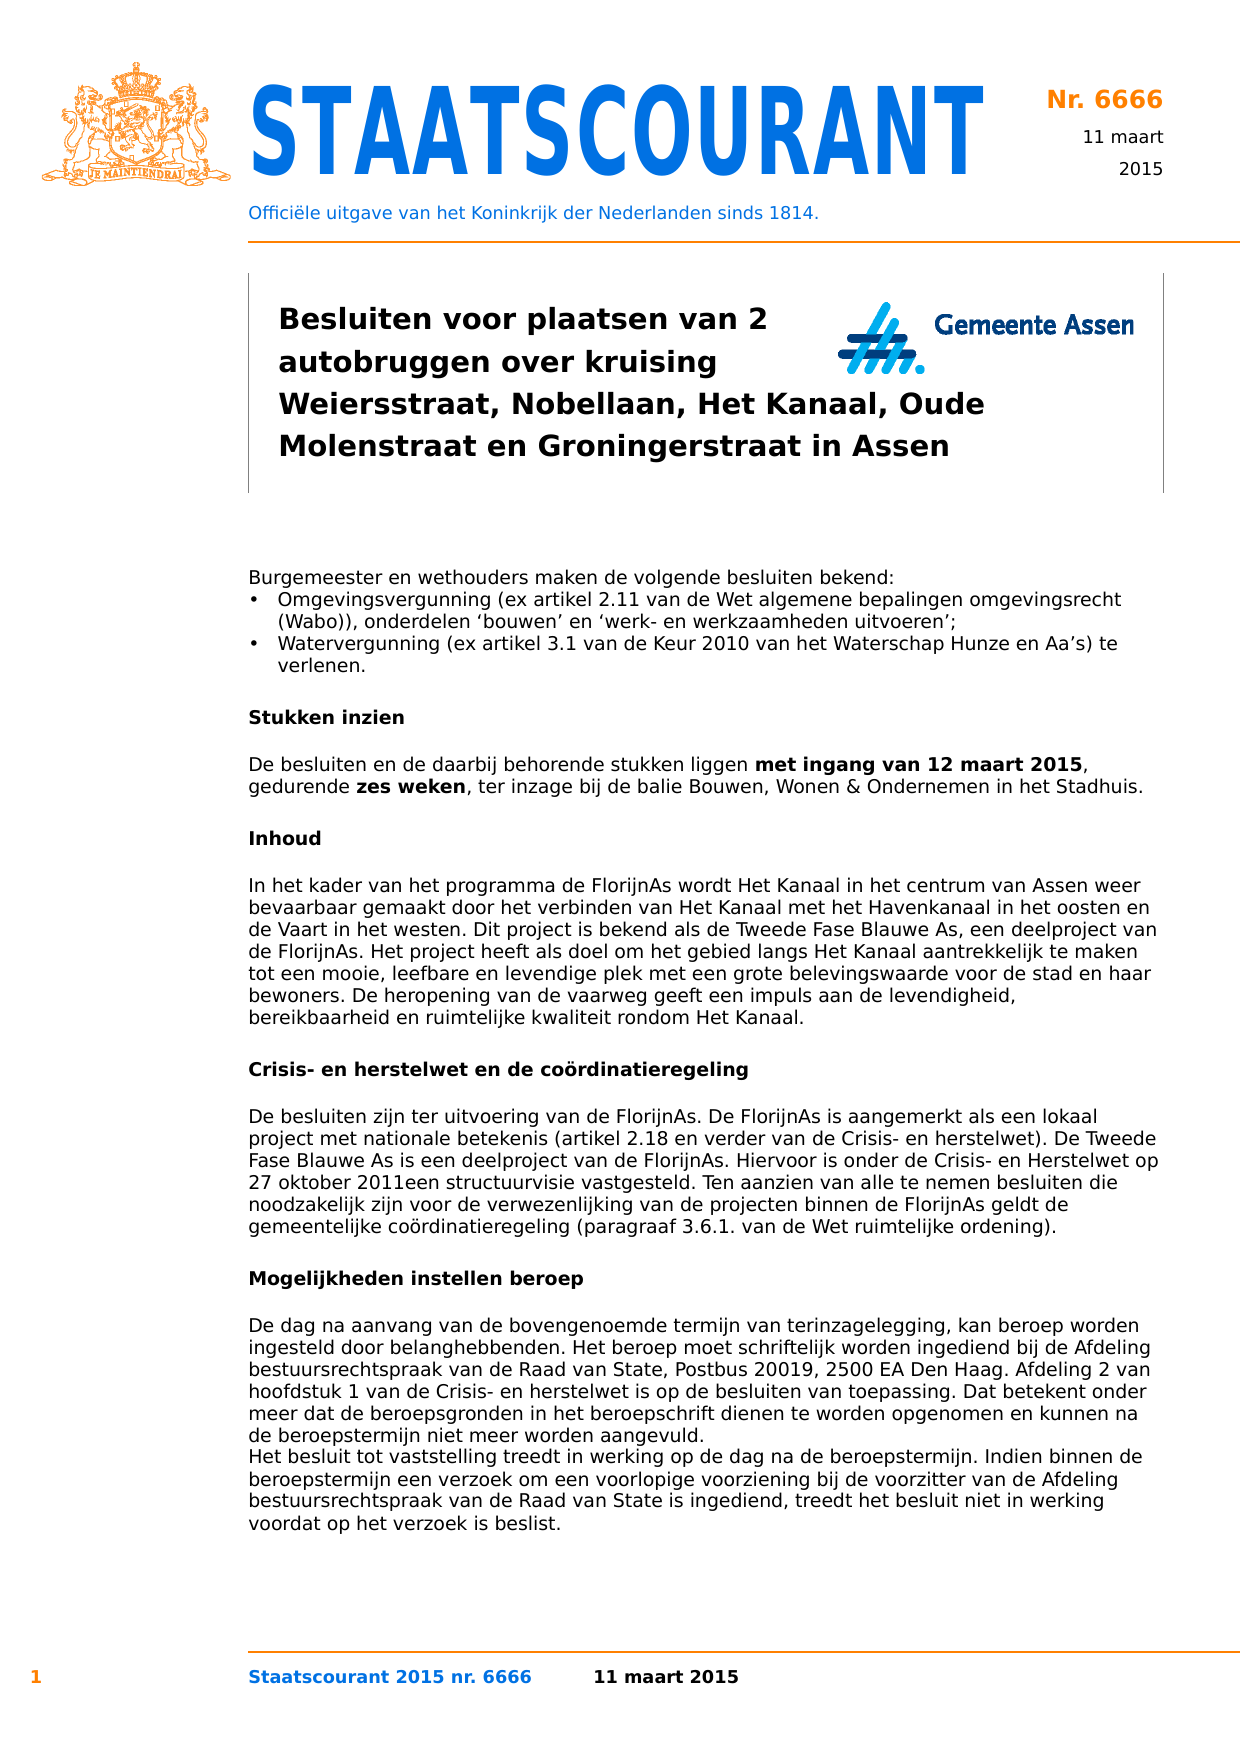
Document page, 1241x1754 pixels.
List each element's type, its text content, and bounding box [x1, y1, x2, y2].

text Het besluit tot vaststelling treedt in werking op de dag na de beroepstermijn. Indien binnen de beroepstermijn een verzoek om een voorlopige voorziening bij de voorzitter van de Afdeling bestuursrechtspraak van de Raad van State is ingediend, treedt het besluit niet in werking voordat op het verzoek is beslist. [248, 1446, 1163, 1534]
text De dag na aanvang van de bovengenoemde termijn van terinzagelegging, kan beroep worden ingesteld door belanghebbenden. Het beroep moet schriftelijk worden ingediend bij de Afdeling bestuursrechtspraak van de Raad van State, Postbus 20019, 2500 EA Den Haag. Afdeling 2 van hoofdstuk 1 van de Crisis- en herstelwet is op de besluiten van toepassing. Dat betekent onder meer dat de beroepsgronden in het beroepschrift dienen te worden opgenomen en kunnen na de beroepstermijn niet meer worden aangevuld. [248, 1314, 1163, 1446]
text • Omgevingsvergunning (ex artikel 2.11 van de Wet algemene bepalingen omgevingsrecht (Wabo)), onderdelen ‘bouwen’ en ‘werk- en werkzaamheden uitvoeren’; [248, 589, 1163, 633]
picture [838, 302, 1134, 374]
subtitle Mogelijkheden instellen beroep [248, 1268, 1163, 1289]
table_cell 11 maart [998, 121, 1240, 153]
picture [41, 62, 231, 186]
subtitle Stukken inzien [248, 707, 1163, 729]
subtitle Inhoud [248, 828, 1163, 850]
subtitle Crisis- en herstelwet en de coördinatieregeling [248, 1059, 1163, 1081]
text • Watervergunning (ex artikel 3.1 van de Keur 2010 van het Waterschap Hunze en Aa’s) te verlenen. [248, 633, 1163, 677]
subtitle Besluiten voor plaatsen van 2 autobruggen over kruising Weiersstraat, Nobellaan, Het Kanaal, Oude Molenstraat en Groningerstraat in Assen [249, 273, 1163, 493]
text De besluiten en de daarbij behorende stukken liggen met ingang van 12 maart 2015, gedurende zes weken, ter inzage bij de balie Bouwen, Wonen & Ondernemen in het Stadhuis. [248, 754, 1163, 798]
text Burgemeester en wethouders maken de volgende besluiten bekend: [248, 567, 1163, 589]
table_header STAATSCOURANT [248, 62, 998, 203]
text In het kader van het programma de FlorijnAs wordt Het Kanaal in het centrum van Assen weer bevaarbaar gemaakt door het verbinden van Het Kanaal met het Havenkanaal in het oosten en de Vaart in het westen. Dit project is bekend als de Tweede Fase Blauwe As, een deelproject van de FlorijnAs. Het project heeft als doel om het gebied langs Het Kanaal aantrekkelijk te maken tot een mooie, leefbare en levendige plek met een grote belevingswaarde voor de stad en haar bewoners. De heropening van de vaarweg geeft een impuls aan de levendigheid, bereikbaarheid en ruimtelijke kwaliteit rondom Het Kanaal. [248, 875, 1163, 1029]
table_cell 2015 [998, 153, 1240, 203]
table_header Nr. 6666 [998, 62, 1240, 121]
text De besluiten zijn ter uitvoering van de FlorijnAs. De FlorijnAs is aangemerkt als een lokaal project met nationale betekenis (artikel 2.18 en verder van de Crisis- en herstelwet). De Tweede Fase Blauwe As is een deelproject van de FlorijnAs. Hiervoor is onder de Crisis- en Herstelwet op 27 oktober 2011een structuurvisie vastgesteld. Ten aanzien van alle te nemen besluiten die noodzakelijk zijn voor de verwezenlijking van de projecten binnen de FlorijnAs geldt de gemeentelijke coördinatieregeling (paragraaf 3.6.1. van de Wet ruimtelijke ordening). [248, 1106, 1163, 1238]
table_header [25, 62, 248, 241]
table_cell Officiële uitgave van het Koninkrijk der Nederlanden sinds 1814. [248, 203, 1240, 241]
